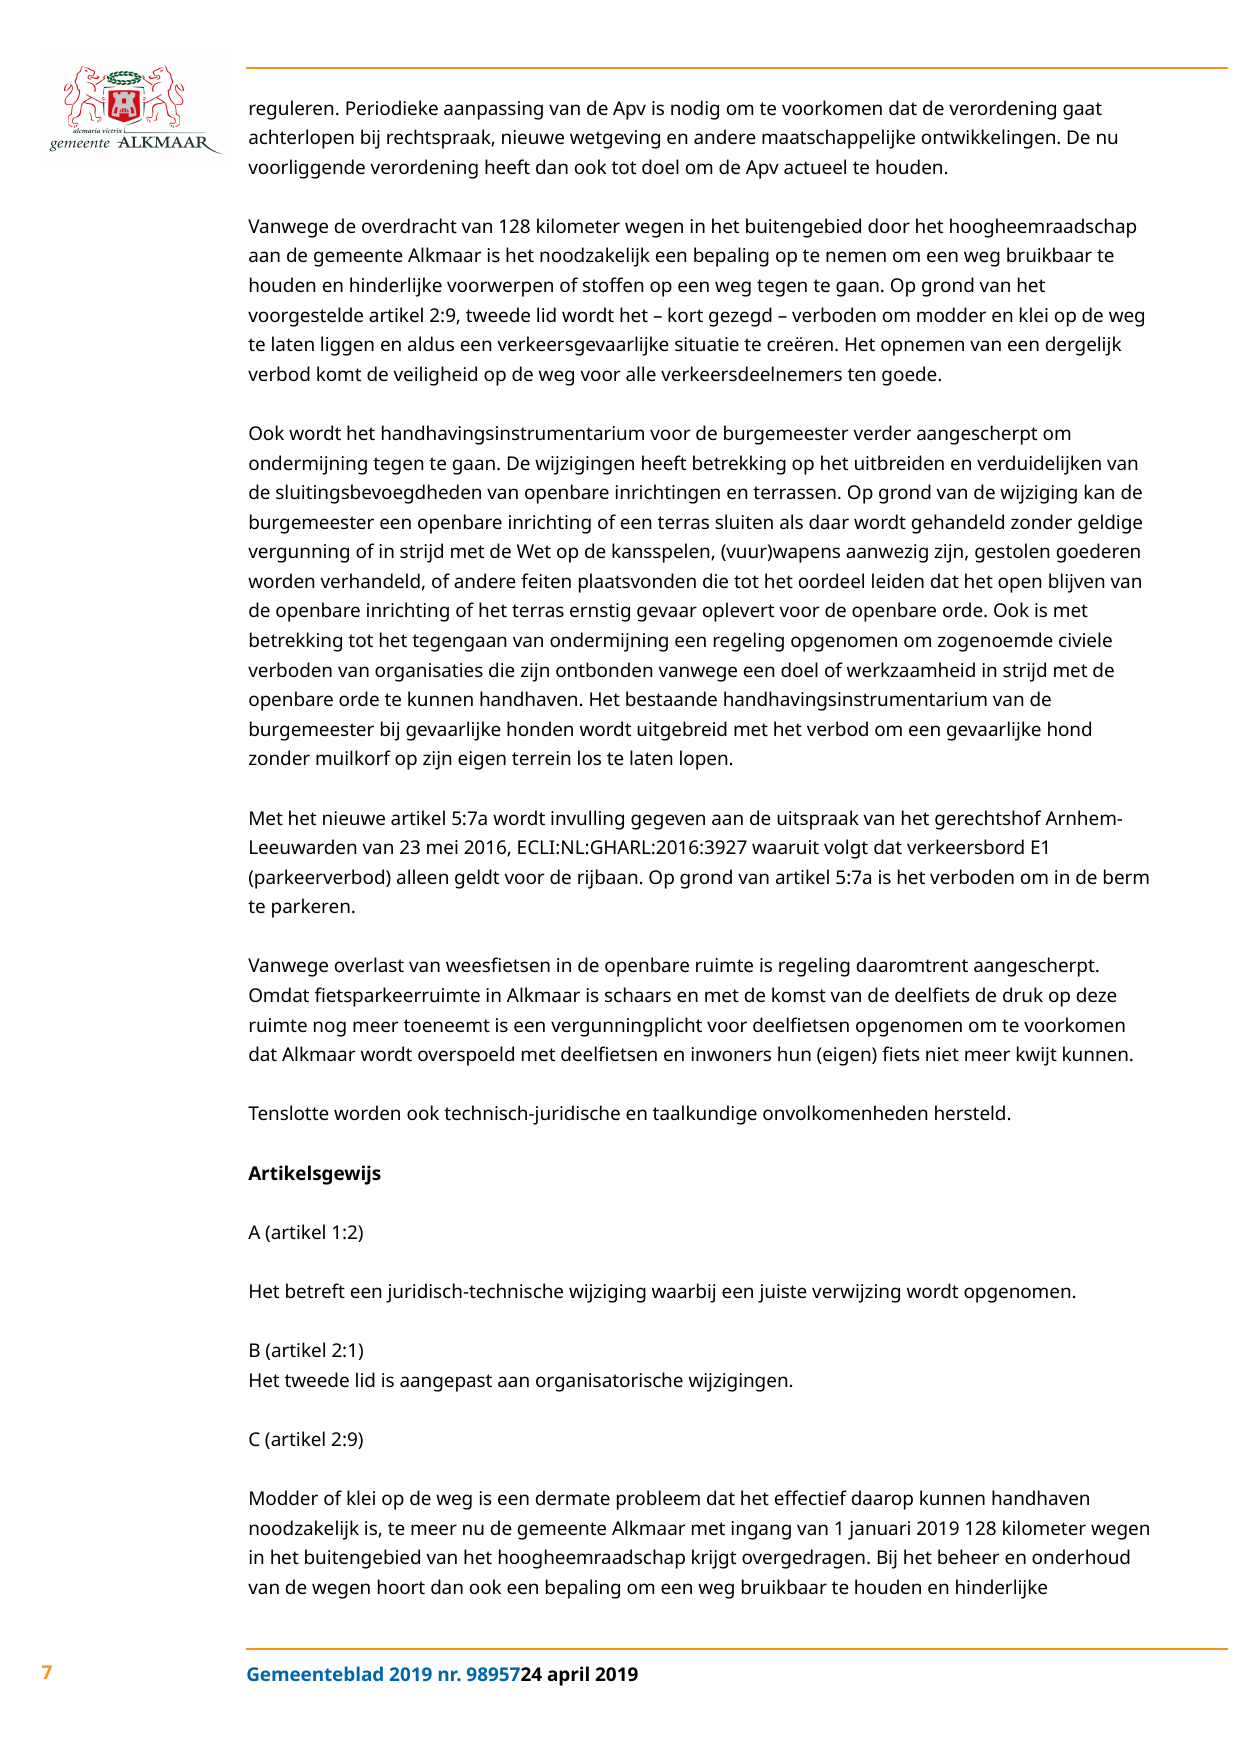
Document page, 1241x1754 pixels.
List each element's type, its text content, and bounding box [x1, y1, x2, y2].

text Ook wordt het handhavingsinstrumentarium voor de burgemeester verder aangescherpt om ondermijning tegen te gaan. De wijzigingen heeft betrekking op het uitbreiden en verduidelijken van de sluitingsbevoegdheden van openbare inrichtingen en terrassen. Op grond van de wijziging kan de burgemeester een openbare inrichting of een terras sluiten als daar wordt gehandeld zonder geldige vergunning of in strijd met de Wet op de kansspelen, (vuur)wapens aanwezig zijn, gestolen goederen worden verhandeld, of andere feiten plaatsvonden die tot het oordeel leiden dat het open blijven van de openbare inrichting of het terras ernstig gevaar oplevert voor de openbare orde. Ook is met betrekking tot het tegengaan van ondermijning een regeling opgenomen om zogenoemde civiele verboden van organisaties die zijn ontbonden vanwege een doel of werkzaamheid in strijd met de openbare orde te kunnen handhaven. Het bestaande handhavingsinstrumentarium van de burgemeester bij gevaarlijke honden wordt uitgebreid met het verbod om een gevaarlijke hond zonder muilkorf op zijn eigen terrein los te laten lopen. [248, 420, 1152, 771]
text B (artikel 2:1) [248, 1337, 1152, 1363]
text Tenslotte worden ook technisch-juridische en taalkundige onvolkomenheden hersteld. [248, 1101, 1152, 1126]
text Het tweede lid is aangepast aan organisatorische wijzigingen. [248, 1367, 1152, 1393]
text C (artikel 2:9) [248, 1426, 1152, 1452]
text Met het nieuwe artikel 5:7a wordt invulling gegeven aan de uitspraak van het gerechtshof Arnhem-Leeuwarden van 23 mei 2016, ECLI:NL:GHARL:2016:3927 waaruit volgt dat verkeersbord E1 (parkeerverbod) alleen geldt voor de rijbaan. Op grond van artikel 5:7a is het verboden om in de berm te parkeren. [248, 805, 1152, 919]
text reguleren. Periodieke aanpassing van de Apv is nodig om te voorkomen dat de verordening gaat achterlopen bij rechtspraak, nieuwe wetgeving en andere maatschappelijke ontwikkelingen. De nu voorliggende verordening heeft dan ook tot doel om de Apv actueel te houden. [248, 95, 1152, 180]
picture [41, 47, 231, 172]
text Artikelsgewijs [248, 1160, 1152, 1186]
text Vanwege overlast van weesfietsen in de openbare ruimte is regeling daaromtrent aangescherpt. Omdat fietsparkeerruimte in Alkmaar is schaars en met de komst van de deelfiets de druk op deze ruimte nog meer toeneemt is een vergunningplicht voor deelfietsen opgenomen om te voorkomen dat Alkmaar wordt overspoeld met deelfietsen en inwoners hun (eigen) fiets niet meer kwijt kunnen. [248, 953, 1152, 1067]
text Modder of klei op de weg is een dermate probleem dat het effectief daarop kunnen handhaven noodzakelijk is, te meer nu de gemeente Alkmaar met ingang van 1 januari 2019 128 kilometer wegen in het buitengebied van het hoogheemraadschap krijgt overgedragen. Bij het beheer en onderhoud van de wegen hoort dan ook een bepaling om een weg bruikbaar te houden en hinderlijke [248, 1485, 1152, 1600]
text Het betreft een juridisch-technische wijziging waarbij een juiste verwijzing wordt opgenomen. [248, 1278, 1152, 1304]
text Vanwege de overdracht van 128 kilometer wegen in het buitengebied door het hoogheemraadschap aan de gemeente Alkmaar is het noodzakelijk een bepaling op te nemen om een weg bruikbaar te houden en hinderlijke voorwerpen of stoffen op een weg tegen te gaan. Op grond van het voorgestelde artikel 2:9, tweede lid wordt het – kort gezegd – verboden om modder en klei op de weg te laten liggen en aldus een verkeersgevaarlijke situatie te creëren. Het opnemen van een dergelijk verbod komt de veiligheid op de weg voor alle verkeersdeelnemers ten goede. [248, 213, 1152, 387]
text A (artikel 1:2) [248, 1219, 1152, 1245]
